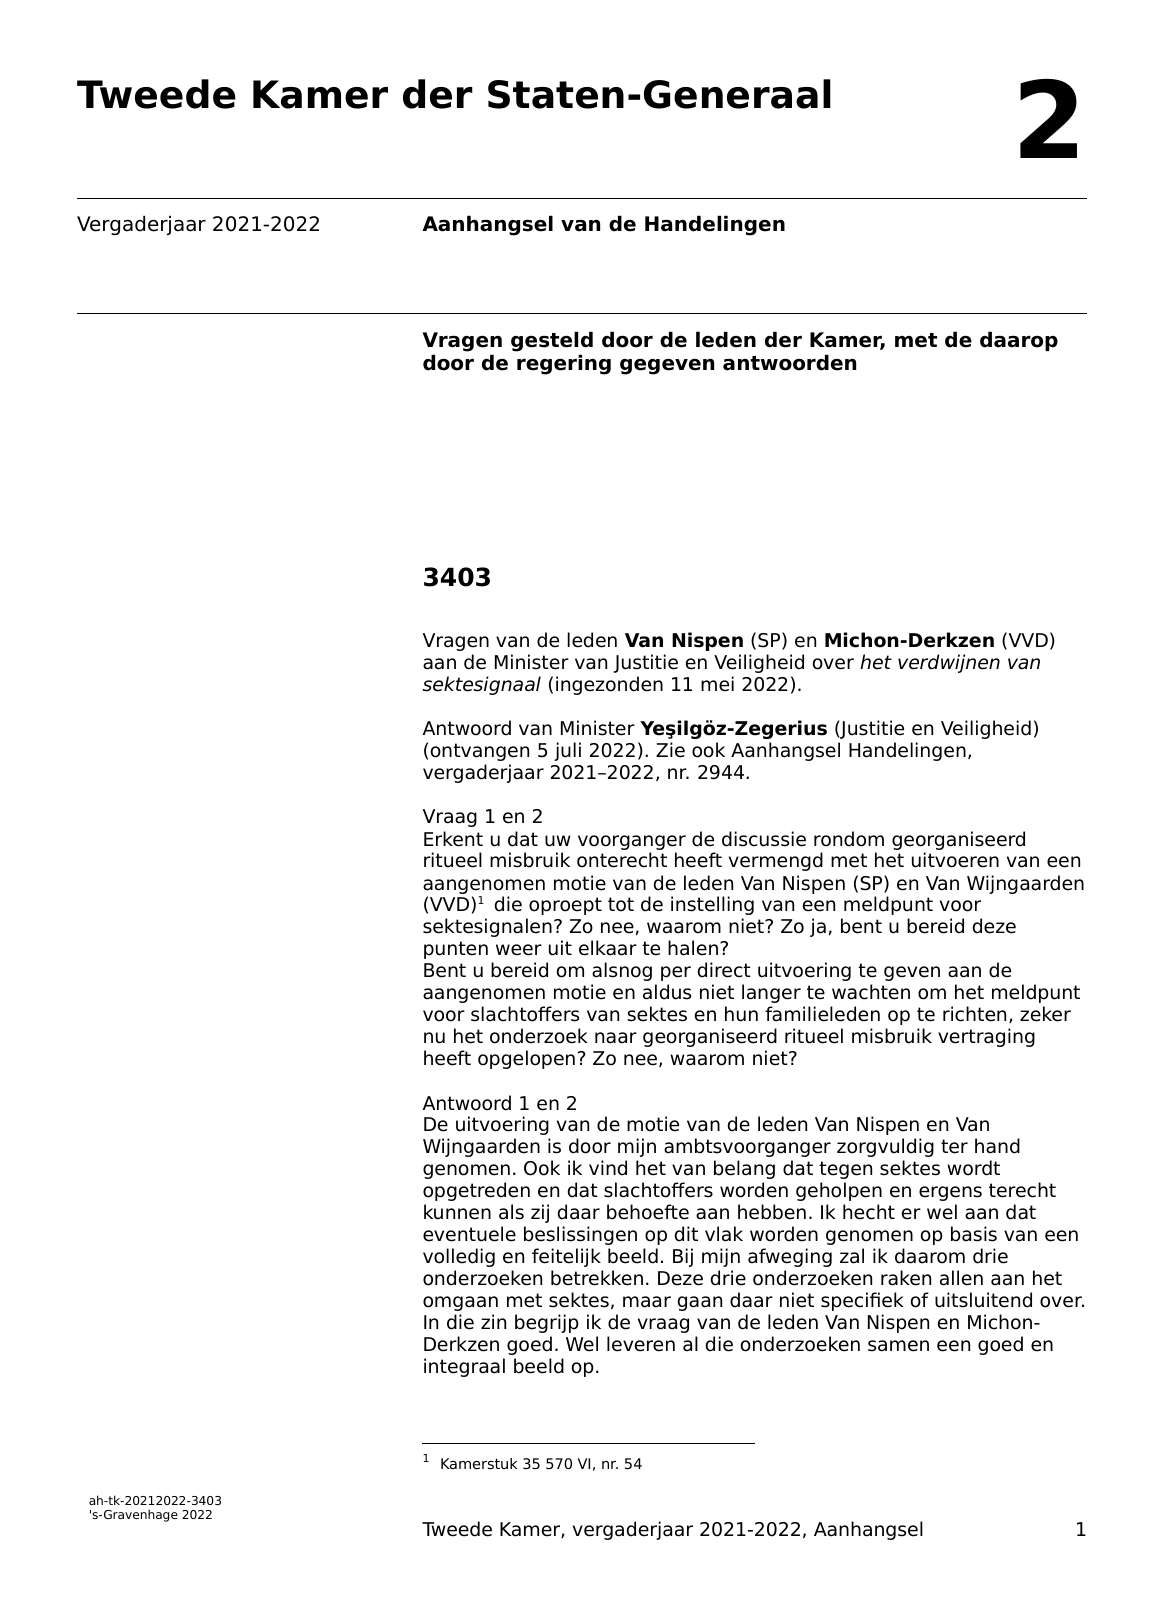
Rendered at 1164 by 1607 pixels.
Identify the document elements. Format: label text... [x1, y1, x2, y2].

text Antwoord van Minister Yeşilgöz-Zegerius (Justitie en Veiligheid) (ontvangen 5 juli 2022). Zie ook Aanhangsel Handelingen, vergaderjaar 2021–2022, nr. 2944. [422, 718, 1087, 784]
table_header Tweede Kamer der Staten-Generaal [77, 59, 886, 198]
text Kamerstuk 35 570 VI, nr. 54 [422, 1452, 1087, 1474]
text ah-tk-20212022-3403 [88, 1494, 323, 1508]
table_cell Aanhangsel van de Handelingen [422, 199, 1087, 313]
text Erkent u dat uw voorganger de discussie rondom georganiseerd ritueel misbruik onterecht heeft vermengd met het uitvoeren van een aangenomen motie van de leden Van Nispen (SP) en Van Wijngaarden (VVD) die oproept tot de instelling van een meldpunt voor sektesignalen? Zo nee, waarom niet? Zo ja, bent u bereid deze punten weer uit elkaar te halen? [422, 828, 1087, 960]
text Vraag 1 en 2 [422, 806, 1087, 828]
text Antwoord 1 en 2 [422, 1092, 1087, 1114]
table_cell Vragen gesteld door de leden der Kamer, met de daarop door de regering gegeven antwoorden [422, 314, 1087, 375]
table_cell [77, 314, 422, 375]
table_cell Vergaderjaar 2021-2022 [77, 199, 422, 313]
table_header 2 [886, 59, 1087, 198]
text 's-Gravenhage 2022 [88, 1508, 323, 1522]
text Vragen van de leden Van Nispen (SP) en Michon-Derkzen (VVD) aan de Minister van Justitie en Veiligheid over het verdwijnen van sektesignaal (ingezonden 11 mei 2022). [422, 630, 1087, 696]
text 3403 [422, 563, 1087, 592]
text Bent u bereid om alsnog per direct uitvoering te geven aan de aangenomen motie en aldus niet langer te wachten om het meldpunt voor slachtoffers van sektes en hun familieleden op te richten, zeker nu het onderzoek naar georganiseerd ritueel misbruik vertraging heeft opgelopen? Zo nee, waarom niet? [422, 960, 1087, 1070]
text De uitvoering van de motie van de leden Van Nispen en Van Wijngaarden is door mijn ambtsvoorganger zorgvuldig ter hand genomen. Ook ik vind het van belang dat tegen sektes wordt opgetreden en dat slachtoffers worden geholpen en ergens terecht kunnen als zij daar behoefte aan hebben. Ik hecht er wel aan dat eventuele beslissingen op dit vlak worden genomen op basis van een volledig en feitelijk beeld. Bij mijn afweging zal ik daarom drie onderzoeken betrekken. Deze drie onderzoeken raken allen aan het omgaan met sektes, maar gaan daar niet specifiek of uitsluitend over. In die zin begrijp ik de vraag van de leden Van Nispen en Michon-Derkzen goed. Wel leveren al die onderzoeken samen een goed en integraal beeld op. [422, 1114, 1087, 1378]
